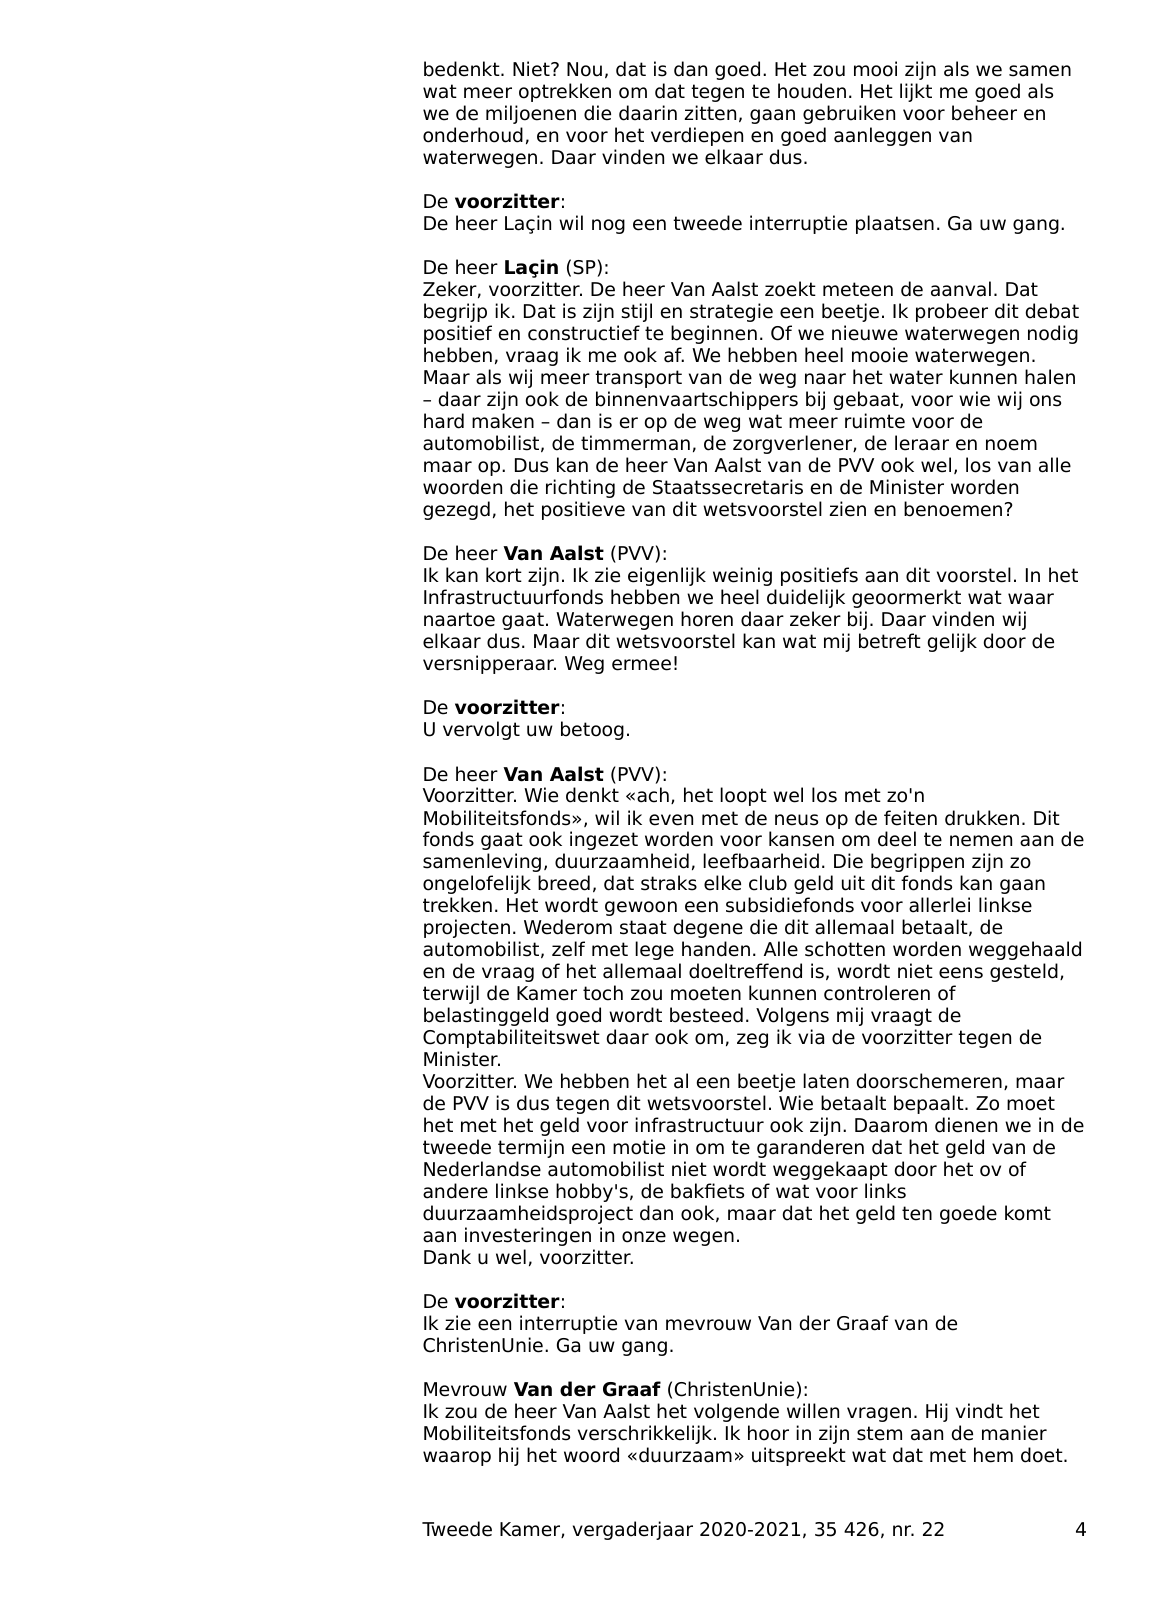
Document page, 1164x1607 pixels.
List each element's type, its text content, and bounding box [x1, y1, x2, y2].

text De heer Laçin wil nog een tweede interruptie plaatsen. Ga uw gang. [422, 213, 1087, 235]
text Mevrouw Van der Graaf (ChristenUnie): [422, 1379, 1087, 1401]
text De voorzitter: [422, 697, 1087, 719]
text Dank u wel, voorzitter. [422, 1247, 1087, 1269]
text Ik zou de heer Van Aalst het volgende willen vragen. Hij vindt het Mobiliteitsfonds verschrikkelijk. Ik hoor in zijn stem aan de manier waarop hij het woord «duurzaam» uitspreekt wat dat met hem doet. [422, 1401, 1087, 1467]
text Voorzitter. We hebben het al een beetje laten doorschemeren, maar de PVV is dus tegen dit wetsvoorstel. Wie betaalt bepaalt. Zo moet het met het geld voor infrastructuur ook zijn. Daarom dienen we in de tweede termijn een motie in om te garanderen dat het geld van de Nederlandse automobilist niet wordt weggekaapt door het ov of andere linkse hobby's, de bakfiets of wat voor links duurzaamheidsproject dan ook, maar dat het geld ten goede komt aan investeringen in onze wegen. [422, 1071, 1087, 1247]
text De heer Van Aalst (PVV): [422, 543, 1087, 565]
text De heer Van Aalst (PVV): [422, 763, 1087, 785]
text De heer Laçin (SP): [422, 257, 1087, 279]
text Zeker, voorzitter. De heer Van Aalst zoekt meteen de aanval. Dat begrijp ik. Dat is zijn stijl en strategie een beetje. Ik probeer dit debat positief en constructief te beginnen. Of we nieuwe waterwegen nodig hebben, vraag ik me ook af. We hebben heel mooie waterwegen. Maar als wij meer transport van de weg naar het water kunnen halen – daar zijn ook de binnenvaartschippers bij gebaat, voor wie wij ons hard maken – dan is er op de weg wat meer ruimte voor de automobilist, de timmerman, de zorgverlener, de leraar en noem maar op. Dus kan de heer Van Aalst van de PVV ook wel, los van alle woorden die richting de Staatssecretaris en de Minister worden gezegd, het positieve van dit wetsvoorstel zien en benoemen? [422, 279, 1087, 521]
text De voorzitter: [422, 1291, 1087, 1313]
text Ik zie een interruptie van mevrouw Van der Graaf van de ChristenUnie. Ga uw gang. [422, 1313, 1087, 1357]
text De voorzitter: [422, 191, 1087, 213]
text bedenkt. Niet? Nou, dat is dan goed. Het zou mooi zijn als we samen wat meer optrekken om dat tegen te houden. Het lijkt me goed als we de miljoenen die daarin zitten, gaan gebruiken voor beheer en onderhoud, en voor het verdiepen en goed aanleggen van waterwegen. Daar vinden we elkaar dus. [422, 59, 1087, 169]
text Voorzitter. Wie denkt «ach, het loopt wel los met zo'n Mobiliteitsfonds», wil ik even met de neus op de feiten drukken. Dit fonds gaat ook ingezet worden voor kansen om deel te nemen aan de samenleving, duurzaamheid, leefbaarheid. Die begrippen zijn zo ongelofelijk breed, dat straks elke club geld uit dit fonds kan gaan trekken. Het wordt gewoon een subsidiefonds voor allerlei linkse projecten. Wederom staat degene die dit allemaal betaalt, de automobilist, zelf met lege handen. Alle schotten worden weggehaald en de vraag of het allemaal doeltreffend is, wordt niet eens gesteld, terwijl de Kamer toch zou moeten kunnen controleren of belastinggeld goed wordt besteed. Volgens mij vraagt de Comptabiliteitswet daar ook om, zeg ik via de voorzitter tegen de Minister. [422, 785, 1087, 1071]
text Ik kan kort zijn. Ik zie eigenlijk weinig positiefs aan dit voorstel. In het Infrastructuurfonds hebben we heel duidelijk geoormerkt wat waar naartoe gaat. Waterwegen horen daar zeker bij. Daar vinden wij elkaar dus. Maar dit wetsvoorstel kan wat mij betreft gelijk door de versnipperaar. Weg ermee! [422, 565, 1087, 675]
text U vervolgt uw betoog. [422, 719, 1087, 741]
